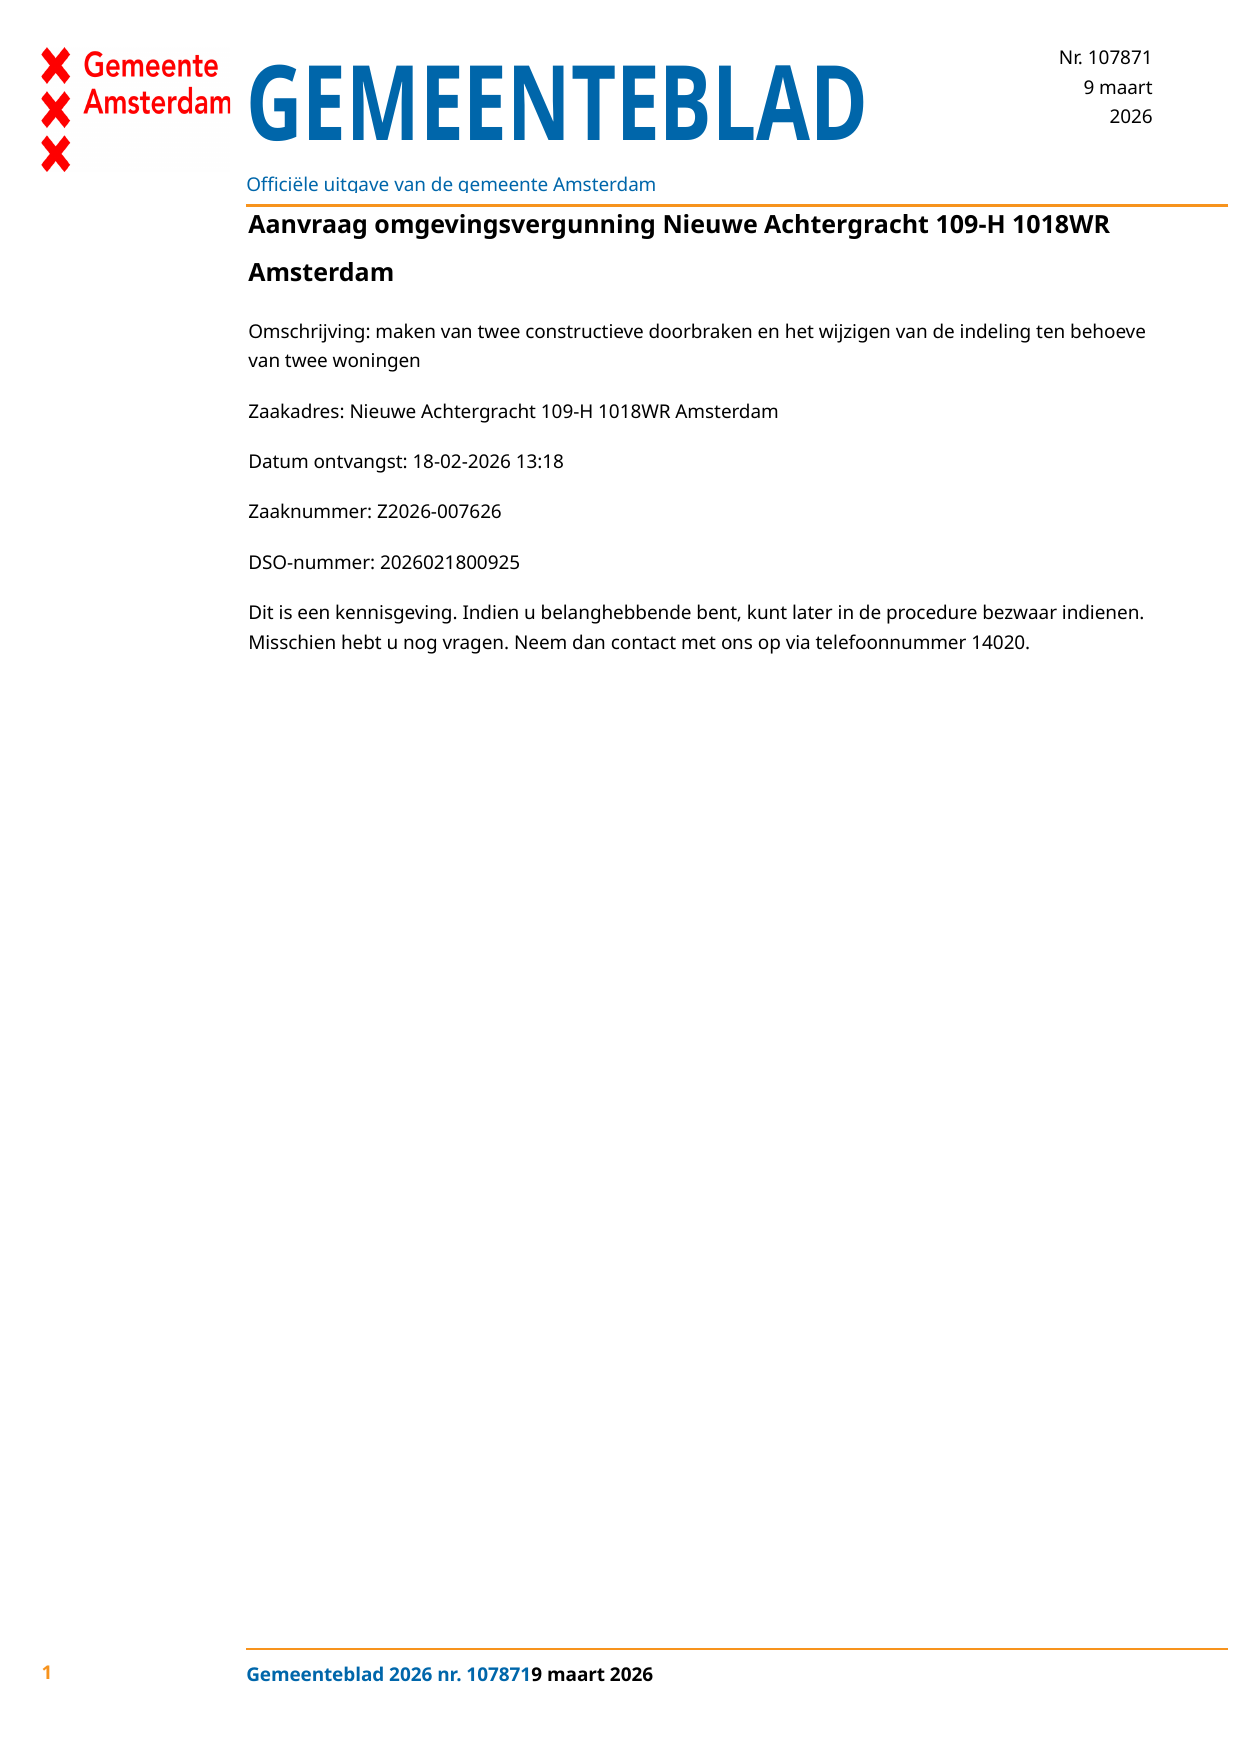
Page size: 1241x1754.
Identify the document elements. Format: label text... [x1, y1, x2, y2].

text Dit is een kennisgeving. Indien u belanghebbende bent, kunt later in de procedure bezwaar indienen. Misschien hebt u nog vragen. Neem dan contact met ons op via telefoonnummer 14020. [248, 599, 1152, 655]
text Aanvraag omgevingsvergunning Nieuwe Achtergracht 109-H 1018WR Amsterdam [248, 207, 1152, 288]
text Omschrijving: maken van twee constructieve doorbraken en het wijzigen van de indeling ten behoeve van twee woningen [248, 318, 1152, 373]
text DSO-nummer: 2026021800925 [248, 549, 1152, 575]
text Datum ontvangst: 18-02-2026 13:18 [248, 448, 1152, 474]
text Zaakadres: Nieuwe Achtergracht 109-H 1018WR Amsterdam [248, 398, 1152, 424]
text Zaaknummer: Z2026-007626 [248, 499, 1152, 524]
picture [41, 47, 231, 172]
